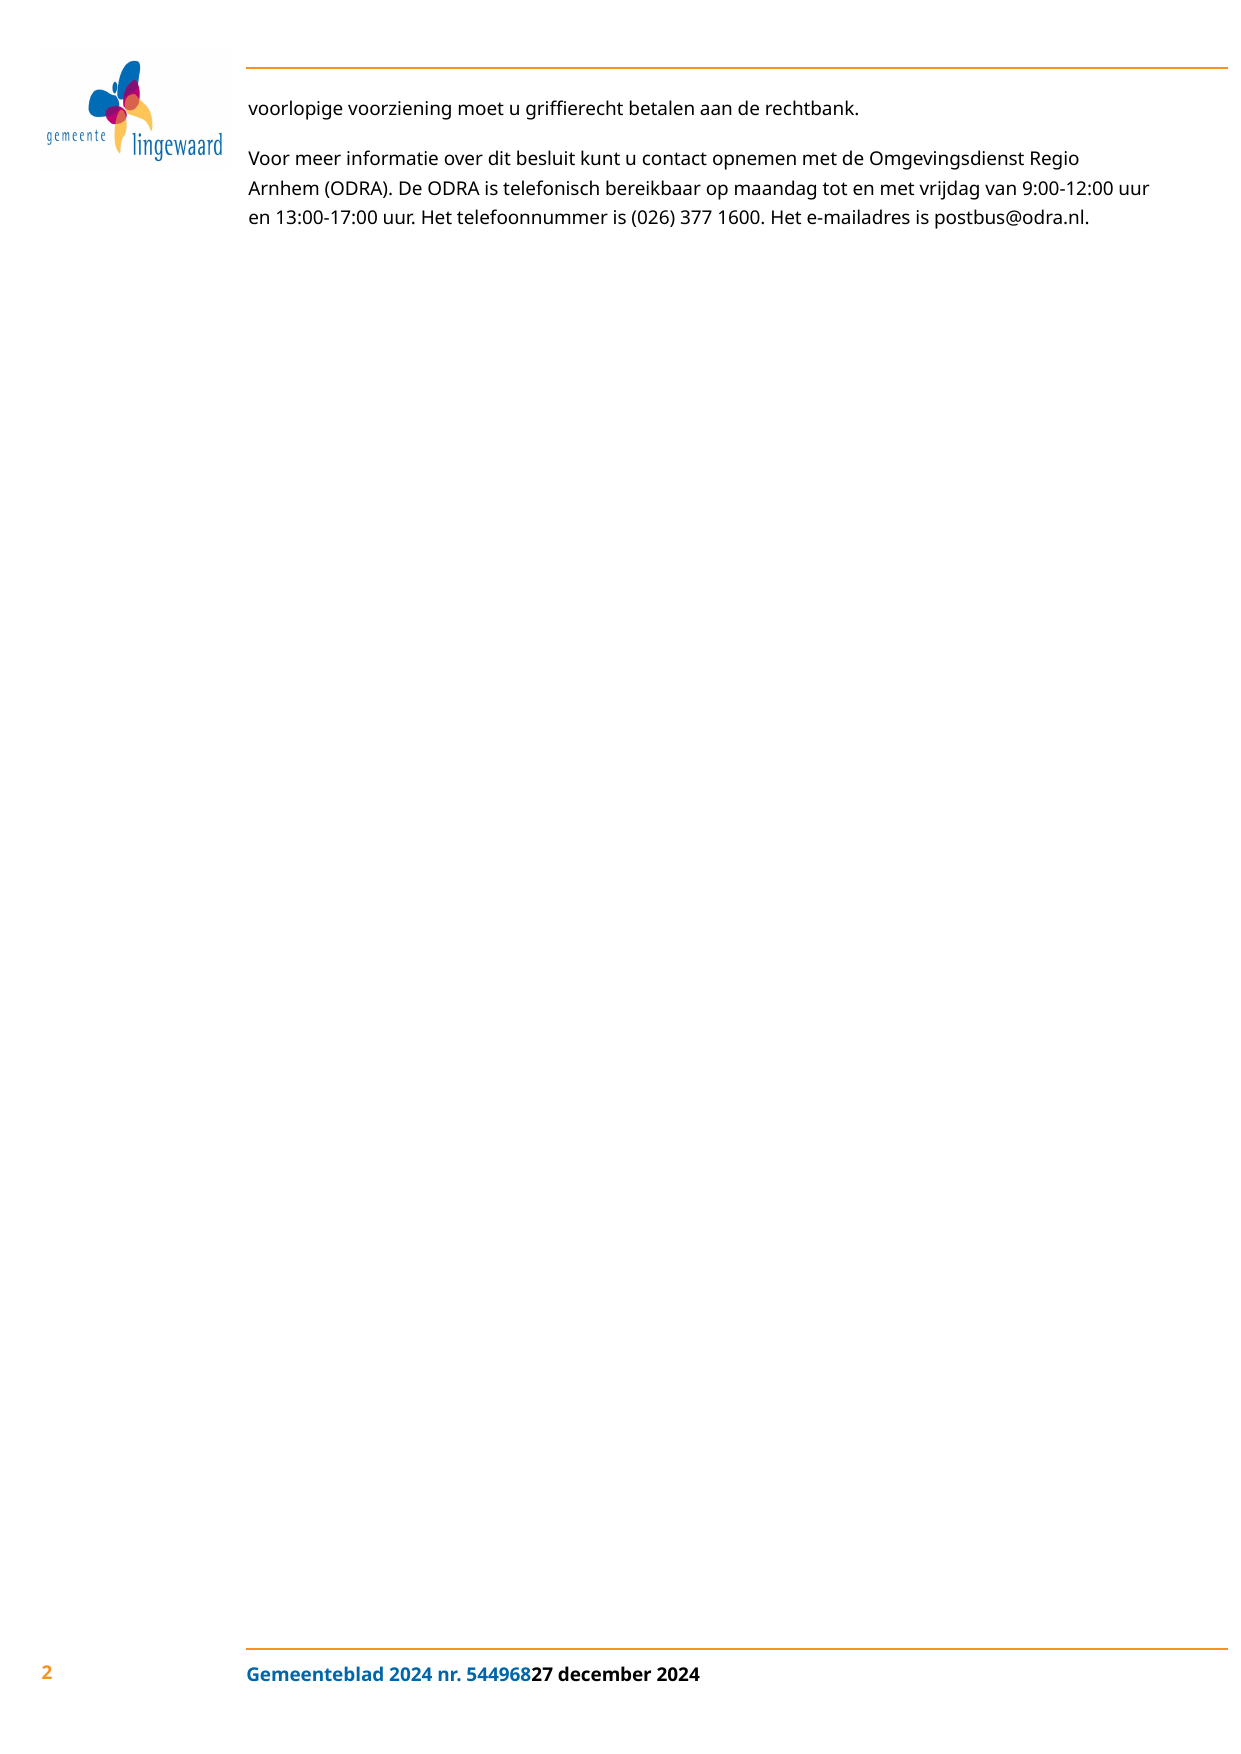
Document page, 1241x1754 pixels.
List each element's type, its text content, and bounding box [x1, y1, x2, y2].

text Voor meer informatie over dit besluit kunt u contact opnemen met de Omgevingsdienst Regio Arnhem (ODRA). De ODRA is telefonisch bereikbaar op maandag tot en met vrijdag van 9:00-12:00 uur en 13:00-17:00 uur. Het telefoonnummer is (026) 377 1600. Het e-mailadres is postbus@odra.nl. [248, 145, 1152, 230]
picture [41, 47, 231, 172]
text voorlopige voorziening moet u griffierecht betalen aan de rechtbank. [248, 95, 1152, 121]
